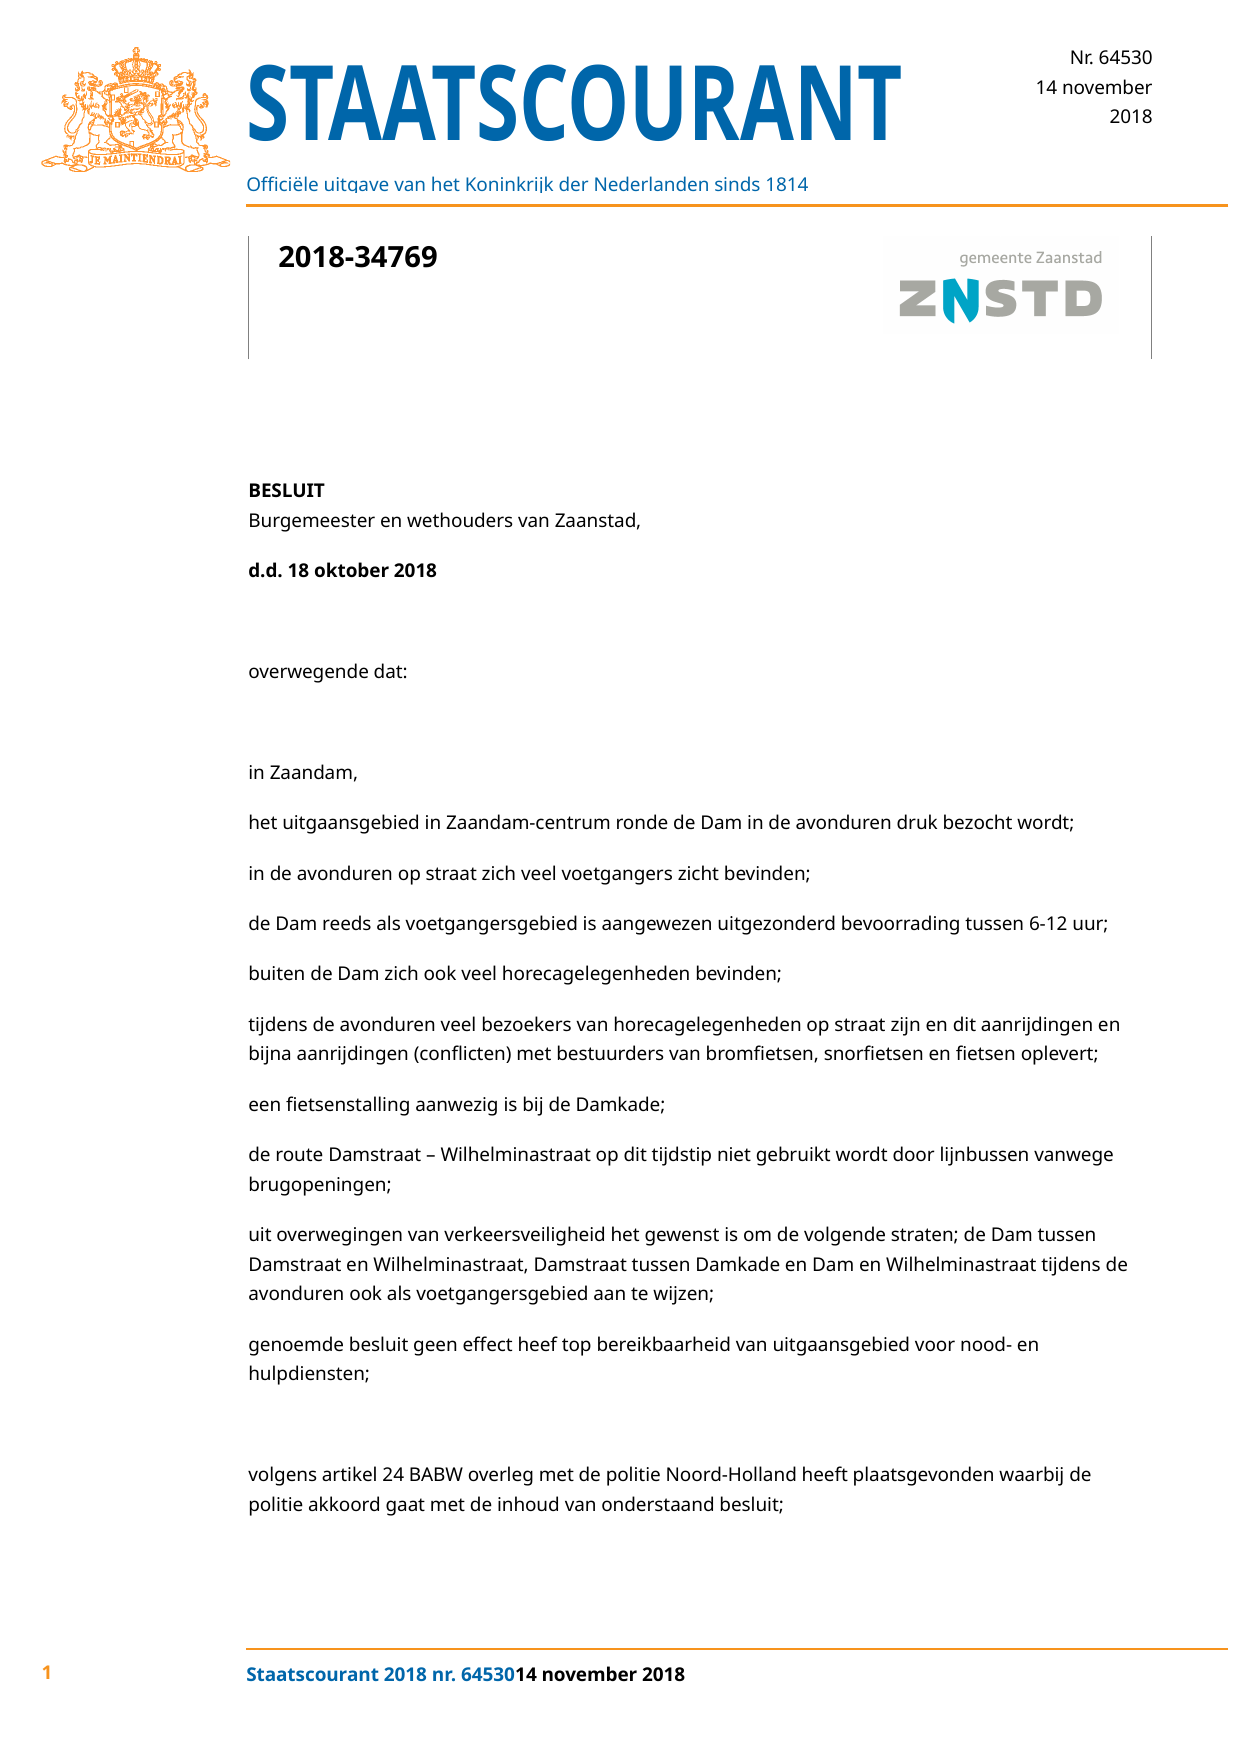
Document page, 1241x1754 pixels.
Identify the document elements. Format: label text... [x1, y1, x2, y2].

text buiten de Dam zich ook veel horecagelegenheden bevinden; [248, 961, 1152, 986]
text genoemde besluit geen effect heef top bereikbaarheid van uitgaansgebied voor nood- en hulpdiensten; [248, 1331, 1152, 1386]
text in de avonduren op straat zich veel voetgangers zicht bevinden; [248, 860, 1152, 886]
table_header 2018-34769 [249, 236, 850, 359]
text uit overwegingen van verkeersveiligheid het gewenst is om de volgende straten; de Dam tussen Damstraat en Wilhelminastraat, Damstraat tussen Damkade en Dam en Wilhelminastraat tijdens de avonduren ook als voetgangersgebied aan te wijzen; [248, 1221, 1152, 1306]
text volgens artikel 24 BABW overleg met de politie Noord-Holland heeft plaatsgevonden waarbij de politie akkoord gaat met de inhoud van onderstaand besluit; [248, 1461, 1152, 1517]
text de route Damstraat – Wilhelminastraat op dit tijdstip niet gebruikt wordt door lijnbussen vanwege brugopeningen; [248, 1141, 1152, 1197]
text tijdens de avonduren veel bezoekers van horecagelegenheden op straat zijn en dit aanrijdingen en bijna aanrijdingen (conflicten) met bestuurders van bromfietsen, snorfietsen en fietsen oplevert; [248, 1011, 1152, 1066]
text BESLUIT [248, 477, 1152, 503]
text Burgemeester en wethouders van Zaanstad, [248, 507, 1152, 533]
text het uitgaansgebied in Zaandam-centrum ronde de Dam in de avonduren druk bezocht wordt; [248, 809, 1152, 835]
text overwegende dat: [248, 658, 1152, 684]
text een fietsenstalling aanwezig is bij de Damkade; [248, 1091, 1152, 1117]
text d.d. 18 oktober 2018 [248, 557, 1152, 583]
text in Zaandam, [248, 759, 1152, 785]
table_header [850, 236, 1151, 359]
text de Dam reeds als voetgangersgebied is aangewezen uitgezonderd bevoorrading tussen 6-12 uur; [248, 910, 1152, 936]
picture [41, 47, 231, 172]
picture [882, 236, 1119, 334]
